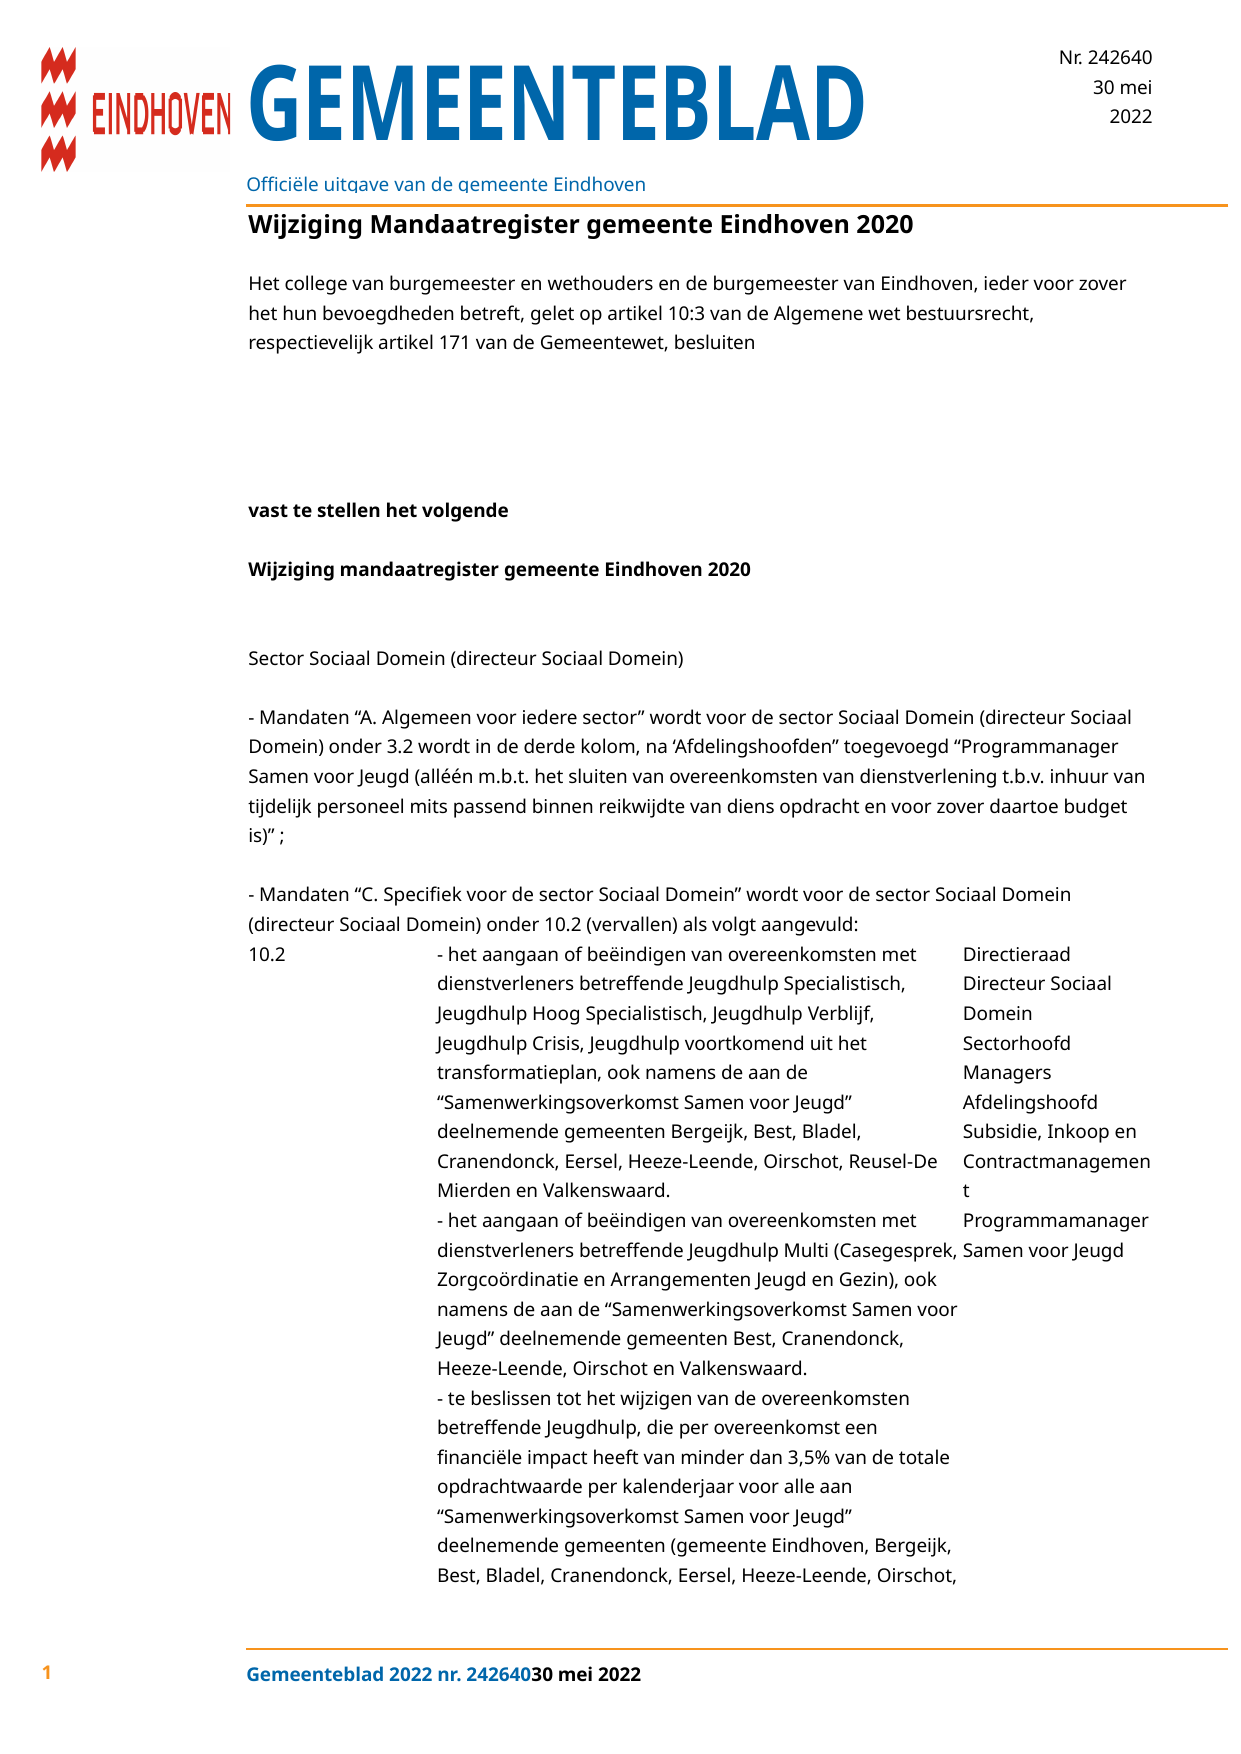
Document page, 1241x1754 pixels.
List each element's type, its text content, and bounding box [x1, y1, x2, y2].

table_header Directieraad Directeur Sociaal Domein Sectorhoofd Managers Afdelingshoofd Subsidie, Inkoop en Contractmanagement Programmamanager Samen voor Jeugd [963, 941, 1152, 1588]
text - Mandaten “C. Specifiek voor de sector Sociaal Domein” wordt voor de sector Sociaal Domein (directeur Sociaal Domein) onder 10.2 (vervallen) als volgt aangevuld: [248, 882, 1152, 937]
picture [41, 47, 231, 172]
text - Mandaten “A. Algemeen voor iedere sector” wordt voor de sector Sociaal Domein (directeur Sociaal Domein) onder 3.2 wordt in de derde kolom, na ‘Afdelingshoofden” toegevoegd “Programmanager Samen voor Jeugd (alléén m.b.t. het sluiten van overeenkomsten van dienstverlening t.b.v. inhuur van tijdelijk personeel mits passend binnen reikwijdte van diens opdracht en voor zover daartoe budget is)” ; [248, 704, 1152, 848]
text Wijziging mandaatregister gemeente Eindhoven 2020 [248, 556, 1152, 582]
table_header - het aangaan of beëindigen van overeenkomsten met dienstverleners betreffende Jeugdhulp Specialistisch, Jeugdhulp Hoog Specialistisch, Jeugdhulp Verblijf, Jeugdhulp Crisis, Jeugdhulp voortkomend uit het transformatieplan, ook namens de aan de “Samenwerkingsoverkomst Samen voor Jeugd” deelnemende gemeenten Bergeijk, Best, Bladel, Cranendonck, Eersel, Heeze-Leende, Oirschot, Reusel-De Mierden en Valkenswaard. - het aangaan of beëindigen van overeenkomsten met dienstverleners betreffende Jeugdhulp Multi (Casegesprek, Zorgcoördinatie en Arrangementen Jeugd en Gezin), ook namens de aan de “Samenwerkingsoverkomst Samen voor Jeugd” deelnemende gemeenten Best, Cranendonck, Heeze-Leende, Oirschot en Valkenswaard. - te beslissen tot het wijzigen van de overeenkomsten betreffende Jeugdhulp, die per overeenkomst een financiële impact heeft van minder dan 3,5% van de totale opdrachtwaarde per kalenderjaar voor alle aan “Samenwerkingsoverkomst Samen voor Jeugd” deelnemende gemeenten (gemeente Eindhoven, Bergeijk, Best, Bladel, Cranendonck, Eersel, Heeze-Leende, Oirschot, [437, 941, 963, 1588]
text vast te stellen het volgende [248, 497, 1152, 523]
text Het college van burgemeester en wethouders en de burgemeester van Eindhoven, ieder voor zover het hun bevoegdheden betreft, gelet op artikel 10:3 van de Algemene wet bestuursrecht, respectievelijk artikel 171 van de Gemeentewet, besluiten [248, 270, 1152, 355]
text Sector Sociaal Domein (directeur Sociaal Domein) [248, 645, 1152, 671]
text Wijziging Mandaatregister gemeente Eindhoven 2020 [248, 207, 1152, 241]
table_header 10.2 [248, 941, 437, 1588]
